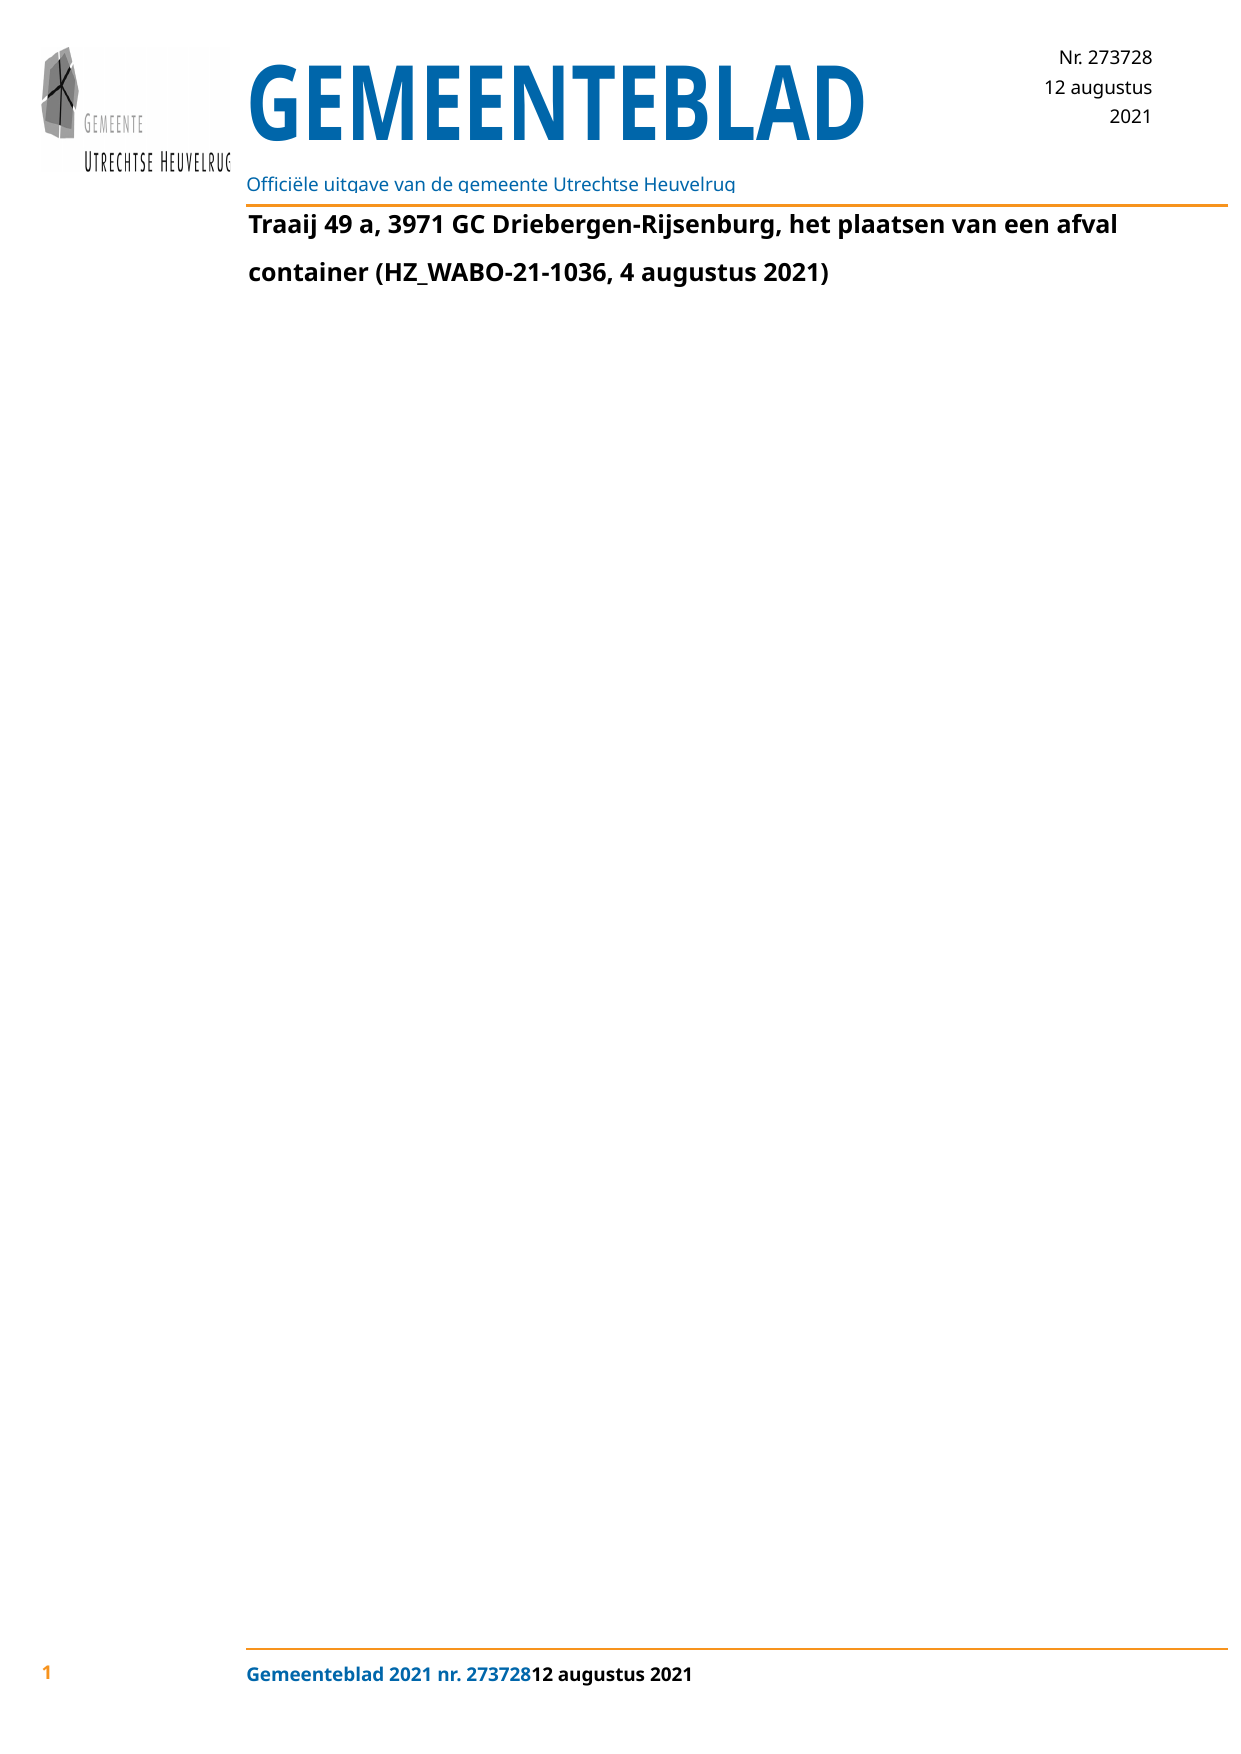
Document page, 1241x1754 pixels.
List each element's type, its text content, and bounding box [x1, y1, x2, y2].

text Traaij 49 a, 3971 GC Driebergen-Rijsenburg, het plaatsen van een afval container (HZ_WABO-21-1036, 4 augustus 2021) [248, 207, 1152, 288]
picture [41, 47, 231, 172]
